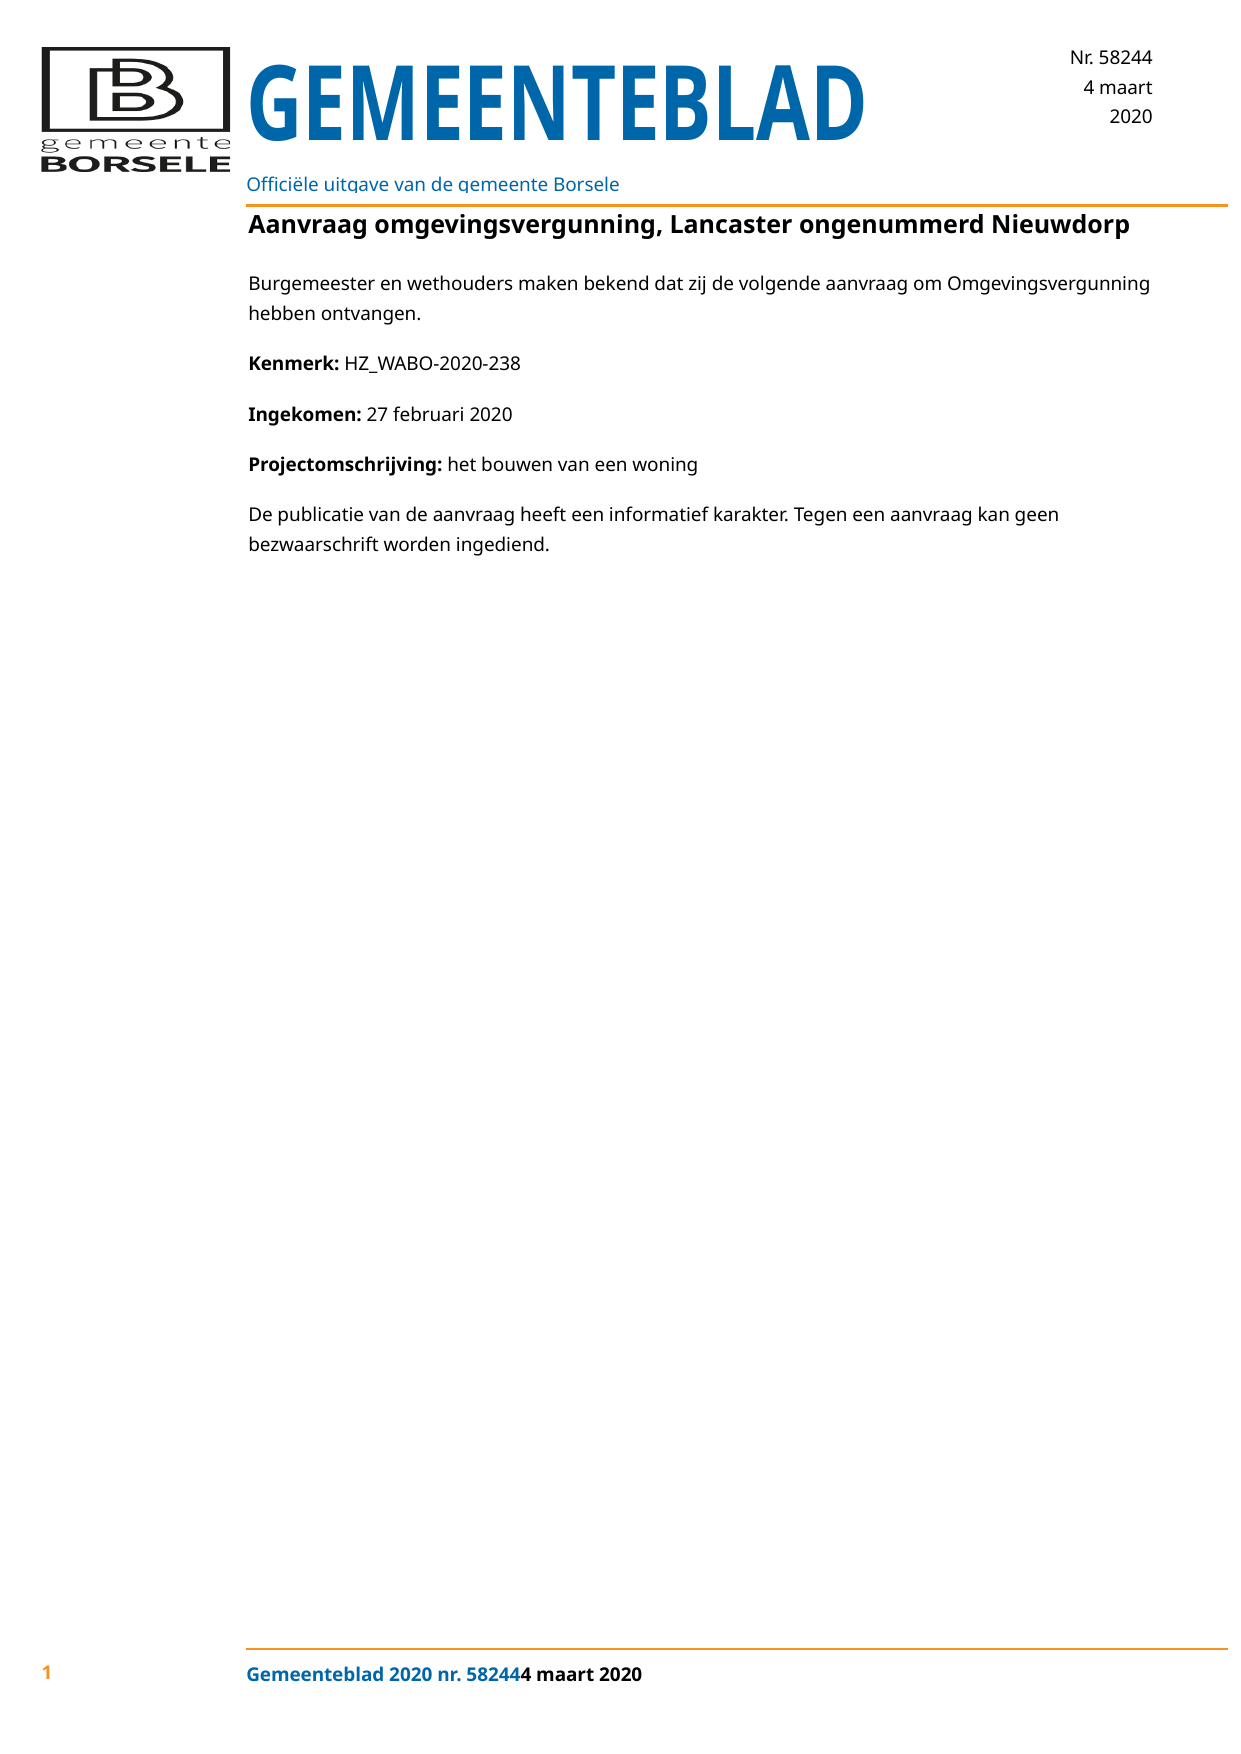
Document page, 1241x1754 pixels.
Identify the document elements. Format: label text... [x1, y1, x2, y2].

text Aanvraag omgevingsvergunning, Lancaster ongenummerd Nieuwdorp [248, 207, 1152, 241]
text Projectomschrijving: het bouwen van een woning [248, 451, 1152, 477]
text Burgemeester en wethouders maken bekend dat zij de volgende aanvraag om Omgevingsvergunning hebben ontvangen. [248, 270, 1152, 326]
text De publicatie van de aanvraag heeft een informatief karakter. Tegen een aanvraag kan geen bezwaarschrift worden ingediend. [248, 502, 1152, 557]
picture [41, 47, 231, 172]
text Ingekomen: 27 februari 2020 [248, 401, 1152, 426]
text Kenmerk: HZ_WABO-2020-238 [248, 350, 1152, 376]
